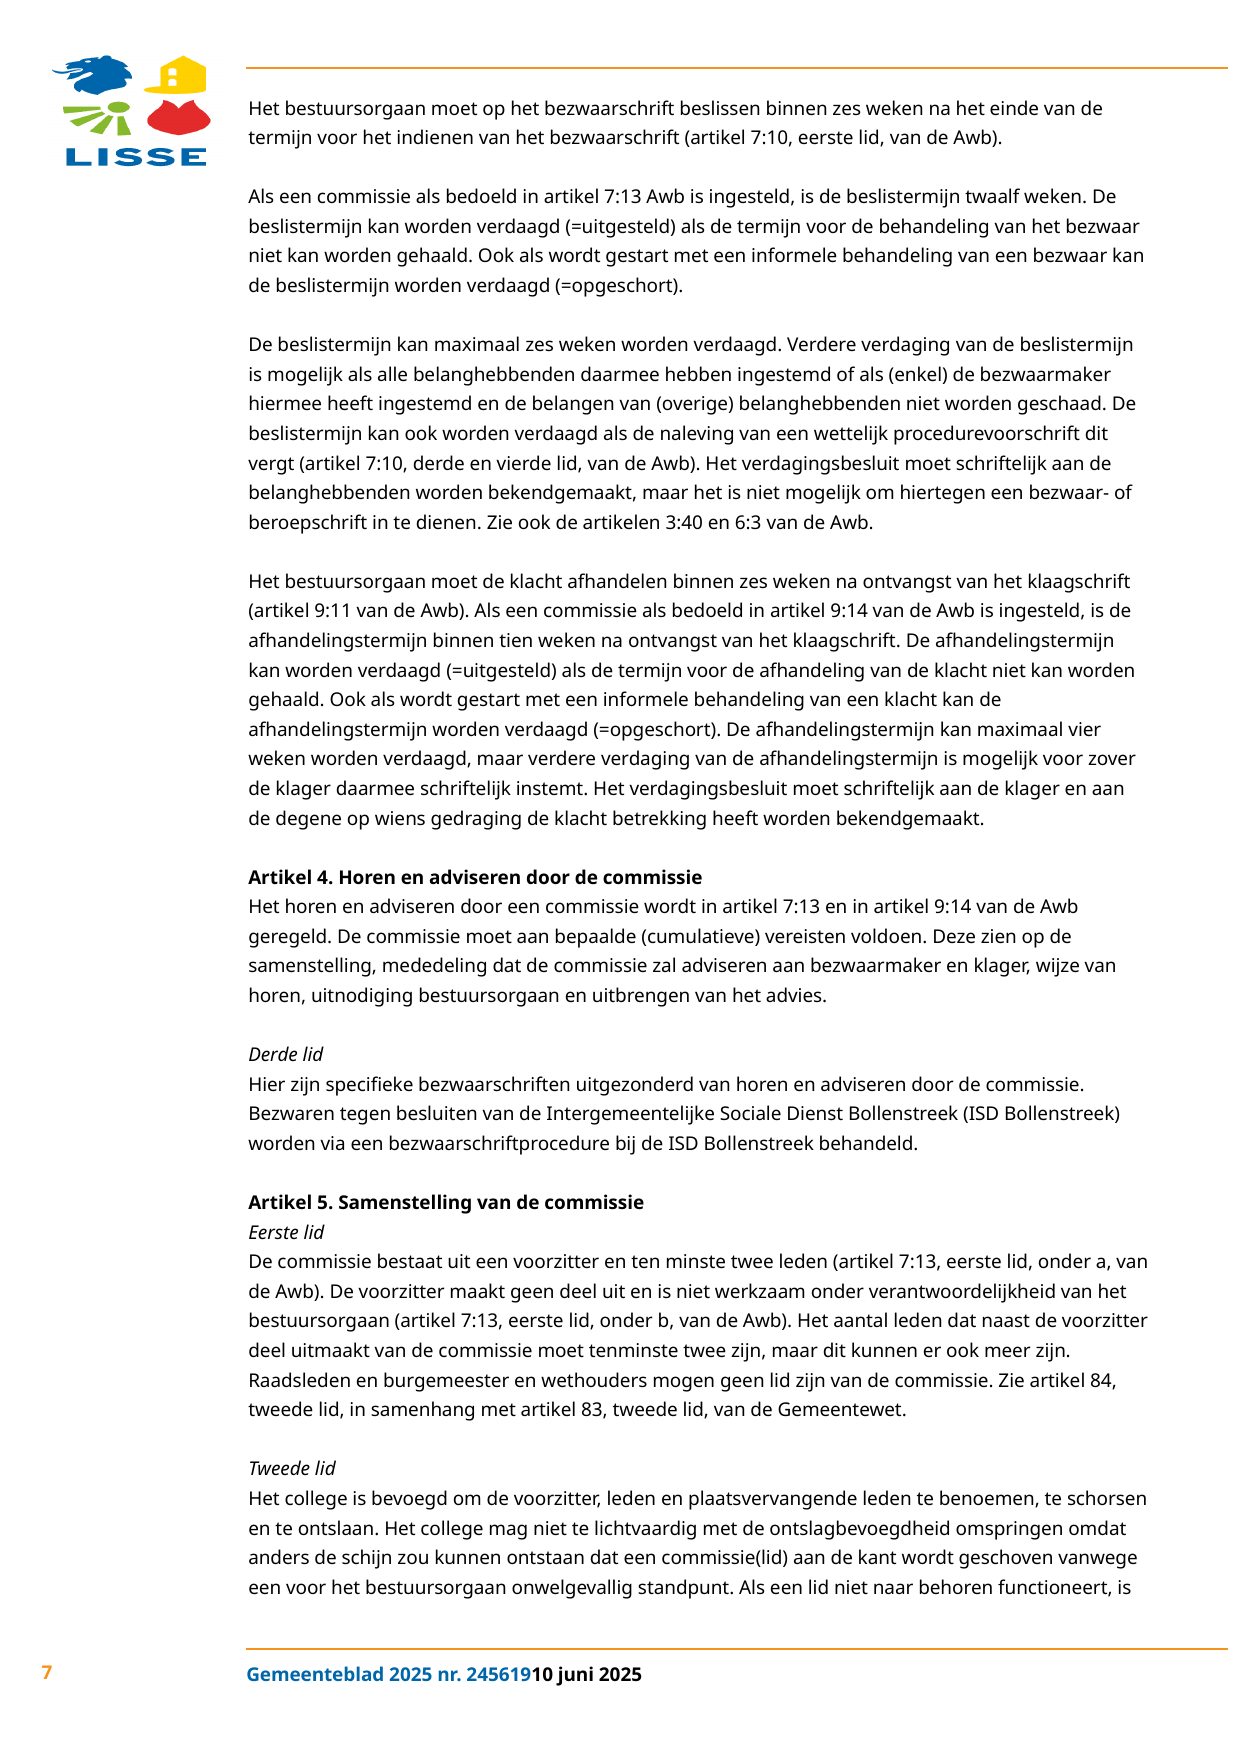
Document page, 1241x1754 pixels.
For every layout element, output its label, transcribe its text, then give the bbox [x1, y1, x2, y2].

text Als een commissie als bedoeld in artikel 7:13 Awb is ingesteld, is de beslistermijn twaalf weken. De beslistermijn kan worden verdaagd (=uitgesteld) als de termijn voor de behandeling van het bezwaar niet kan worden gehaald. Ook als wordt gestart met een informele behandeling van een bezwaar kan de beslistermijn worden verdaagd (=opgeschort). [248, 183, 1152, 298]
text Het bestuursorgaan moet op het bezwaarschrift beslissen binnen zes weken na het einde van de termijn voor het indienen van het bezwaarschrift (artikel 7:10, eerste lid, van de Awb). [248, 95, 1152, 150]
text Artikel 5. Samenstelling van de commissie [248, 1189, 1152, 1215]
picture [41, 47, 231, 172]
text Het college is bevoegd om de voorzitter, leden en plaatsvervangende leden te benoemen, te schorsen en te ontslaan. Het college mag niet te lichtvaardig met de ontslagbevoegdheid omspringen omdat anders de schijn zou kunnen ontstaan dat een commissie(lid) aan de kant wordt geschoven vanwege een voor het bestuursorgaan onwelgevallig standpunt. Als een lid niet naar behoren functioneert, is [248, 1485, 1152, 1600]
text Eerste lid [248, 1219, 1152, 1245]
text Artikel 4. Horen en adviseren door de commissie [248, 864, 1152, 890]
text Tweede lid [248, 1456, 1152, 1481]
text Het bestuursorgaan moet de klacht afhandelen binnen zes weken na ontvangst van het klaagschrift (artikel 9:11 van de Awb). Als een commissie als bedoeld in artikel 9:14 van de Awb is ingesteld, is de afhandelingstermijn binnen tien weken na ontvangst van het klaagschrift. De afhandelingstermijn kan worden verdaagd (=uitgesteld) als de termijn voor de afhandeling van de klacht niet kan worden gehaald. Ook als wordt gestart met een informele behandeling van een klacht kan de afhandelingstermijn worden verdaagd (=opgeschort). De afhandelingstermijn kan maximaal vier weken worden verdaagd, maar verdere verdaging van de afhandelingstermijn is mogelijk voor zover de klager daarmee schriftelijk instemt. Het verdagingsbesluit moet schriftelijk aan de klager en aan de degene op wiens gedraging de klacht betrekking heeft worden bekendgemaakt. [248, 568, 1152, 831]
text De beslistermijn kan maximaal zes weken worden verdaagd. Verdere verdaging van de beslistermijn is mogelijk als alle belanghebbenden daarmee hebben ingestemd of als (enkel) de bezwaarmaker hiermee heeft ingestemd en de belangen van (overige) belanghebbenden niet worden geschaad. De beslistermijn kan ook worden verdaagd als de naleving van een wettelijk procedurevoorschrift dit vergt (artikel 7:10, derde en vierde lid, van de Awb). Het verdagingsbesluit moet schriftelijk aan de belanghebbenden worden bekendgemaakt, maar het is niet mogelijk om hiertegen een bezwaar- of beroepschrift in te dienen. Zie ook de artikelen 3:40 en 6:3 van de Awb. [248, 331, 1152, 535]
text Hier zijn specifieke bezwaarschriften uitgezonderd van horen en adviseren door de commissie. Bezwaren tegen besluiten van de Intergemeentelijke Sociale Dienst Bollenstreek (ISD Bollenstreek) worden via een bezwaarschriftprocedure bij de ISD Bollenstreek behandeld. [248, 1071, 1152, 1156]
text De commissie bestaat uit een voorzitter en ten minste twee leden (artikel 7:13, eerste lid, onder a, van de Awb). De voorzitter maakt geen deel uit en is niet werkzaam onder verantwoordelijkheid van het bestuursorgaan (artikel 7:13, eerste lid, onder b, van de Awb). Het aantal leden dat naast de voorzitter deel uitmaakt van de commissie moet tenminste twee zijn, maar dit kunnen er ook meer zijn. Raadsleden en burgemeester en wethouders mogen geen lid zijn van de commissie. Zie artikel 84, tweede lid, in samenhang met artikel 83, tweede lid, van de Gemeentewet. [248, 1248, 1152, 1422]
text Het horen en adviseren door een commissie wordt in artikel 7:13 en in artikel 9:14 van de Awb geregeld. De commissie moet aan bepaalde (cumulatieve) vereisten voldoen. Deze zien op de samenstelling, mededeling dat de commissie zal adviseren aan bezwaarmaker en klager, wijze van horen, uitnodiging bestuursorgaan en uitbrengen van het advies. [248, 893, 1152, 1008]
text Derde lid [248, 1041, 1152, 1067]
